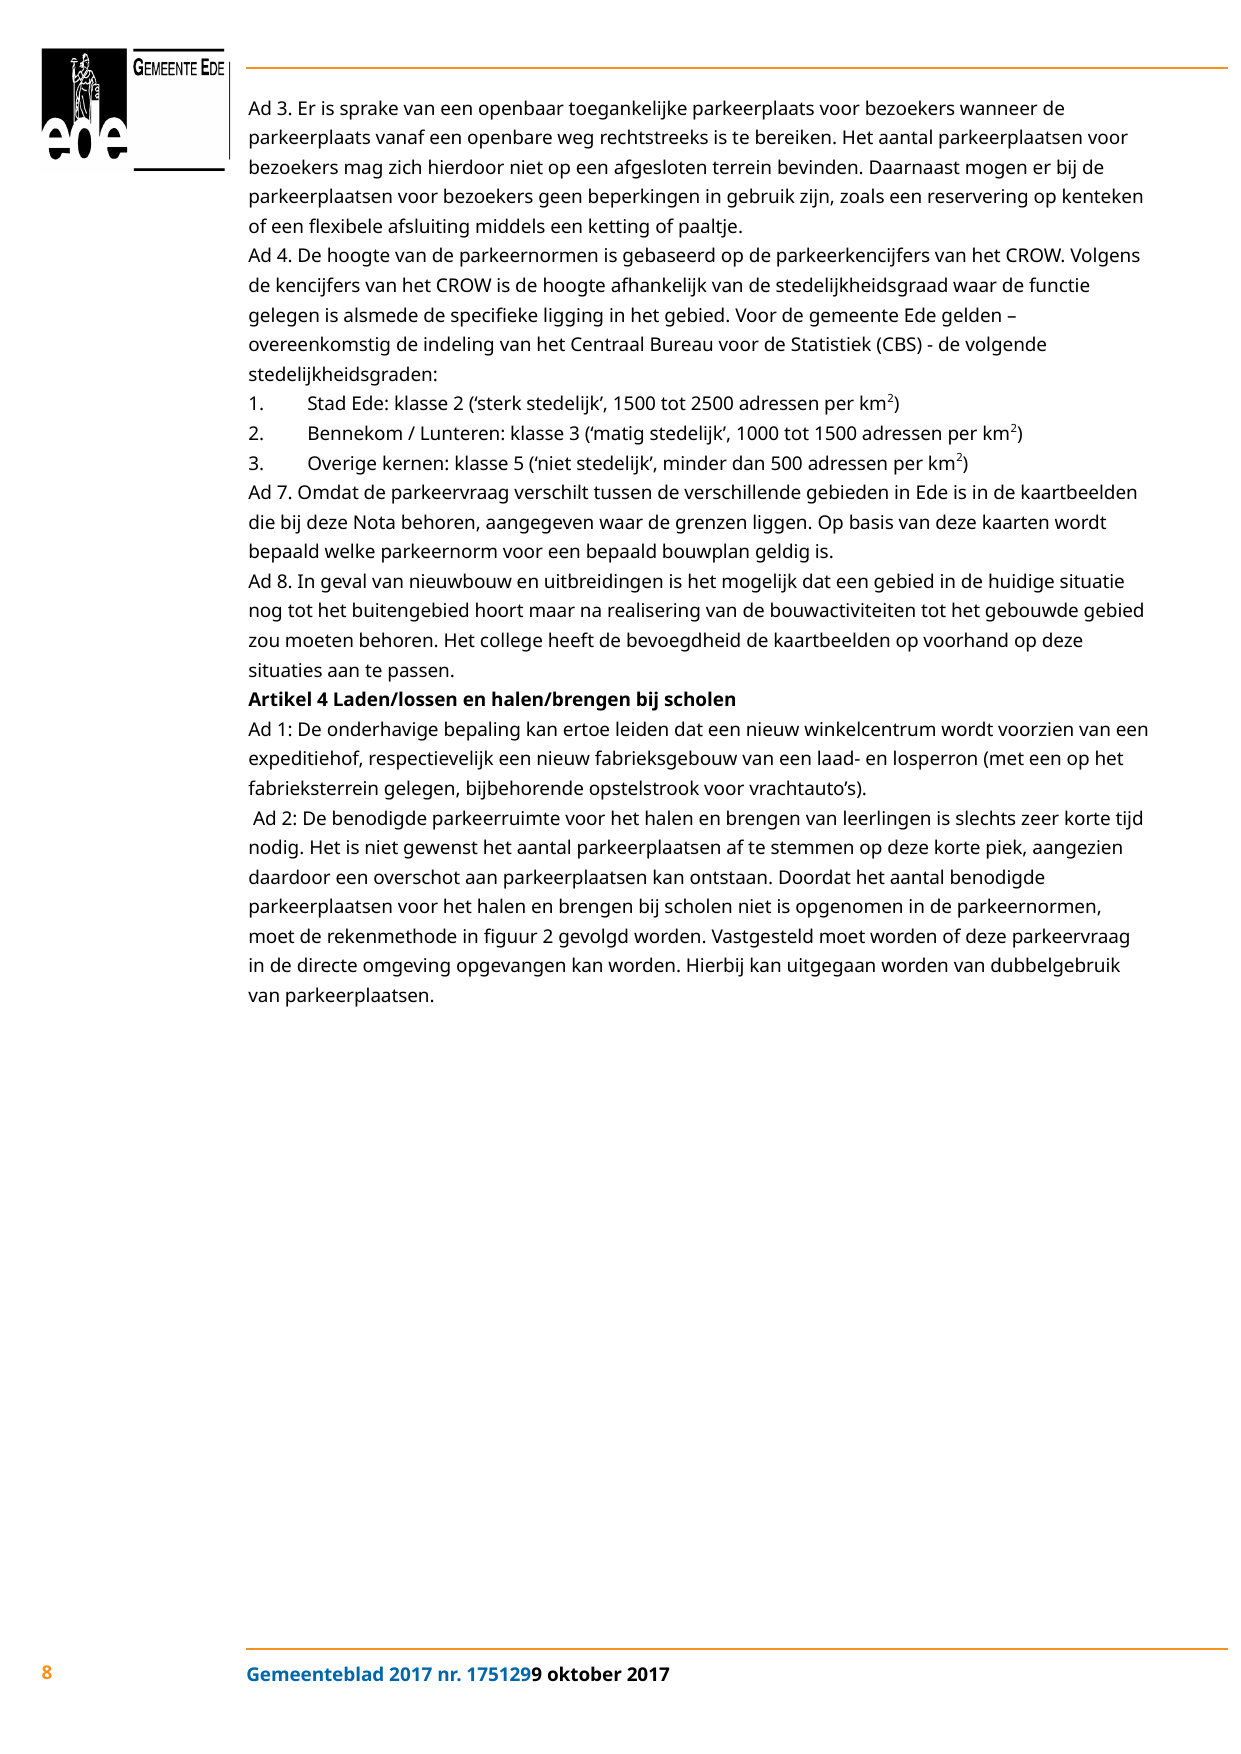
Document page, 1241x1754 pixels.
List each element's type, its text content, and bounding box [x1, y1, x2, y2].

text Ad 3. Er is sprake van een openbaar toegankelijke parkeerplaats voor bezoekers wanneer de parkeerplaats vanaf een openbare weg rechtstreeks is te bereiken. Het aantal parkeerplaatsen voor bezoekers mag zich hierdoor niet op een afgesloten terrein bevinden. Daarnaast mogen er bij de parkeerplaatsen voor bezoekers geen beperkingen in gebruik zijn, zoals een reservering op kenteken of een flexibele afsluiting middels een ketting of paaltje. [248, 95, 1152, 239]
text Ad 1: De onderhavige bepaling kan ertoe leiden dat een nieuw winkelcentrum wordt voorzien van een expeditiehof, respectievelijk een nieuw fabrieksgebouw van een laad- en losperron (met een op het fabrieksterrein gelegen, bijbehorende opstelstrook voor vrachtauto’s). [248, 716, 1152, 801]
text Artikel 4 Laden/lossen en halen/brengen bij scholen [248, 686, 1152, 712]
text Ad 7. Omdat de parkeervraag verschilt tussen de verschillende gebieden in Ede is in de kaartbeelden die bij deze Nota behoren, aangegeven waar de grenzen liggen. Op basis van deze kaarten wordt bepaald welke parkeernorm voor een bepaald bouwplan geldig is. [248, 479, 1152, 564]
text Ad 8. In geval van nieuwbouw en uitbreidingen is het mogelijk dat een gebied in de huidige situatie nog tot het buitengebied hoort maar na realisering van de bouwactiviteiten tot het gebouwde gebied zou moeten behoren. Het college heeft de bevoegdheid de kaartbeelden op voorhand op deze situaties aan te passen. [248, 568, 1152, 683]
text Ad 2: De benodigde parkeerruimte voor het halen en brengen van leerlingen is slechts zeer korte tijd nodig. Het is niet gewenst het aantal parkeerplaatsen af te stemmen op deze korte piek, aangezien daardoor een overschot aan parkeerplaatsen kan ontstaan. Doordat het aantal benodigde parkeerplaatsen voor het halen en brengen bij scholen niet is opgenomen in de parkeernormen, moet de rekenmethode in figuur 2 gevolgd worden. Vastgesteld moet worden of deze parkeervraag in de directe omgeving opgevangen kan worden. Hierbij kan uitgegaan worden van dubbelgebruik van parkeerplaatsen. [248, 805, 1152, 1008]
picture [41, 47, 231, 172]
list Bennekom / Lunteren: klasse 3 (‘matig stedelijk’, 1000 tot 1500 adressen per km2) [248, 420, 1152, 446]
text Ad 4. De hoogte van de parkeernormen is gebaseerd op de parkeerkencijfers van het CROW. Volgens de kencijfers van het CROW is de hoogte afhankelijk van de stedelijkheidsgraad waar de functie gelegen is alsmede de specifieke ligging in het gebied. Voor de gemeente Ede gelden – overeenkomstig de indeling van het Centraal Bureau voor de Statistiek (CBS) - de volgende stedelijkheidsgraden: [248, 243, 1152, 387]
list Stad Ede: klasse 2 (‘sterk stedelijk’, 1500 tot 2500 adressen per km2) [248, 391, 1152, 416]
list Overige kernen: klasse 5 (‘niet stedelijk’, minder dan 500 adressen per km2) [248, 450, 1152, 476]
